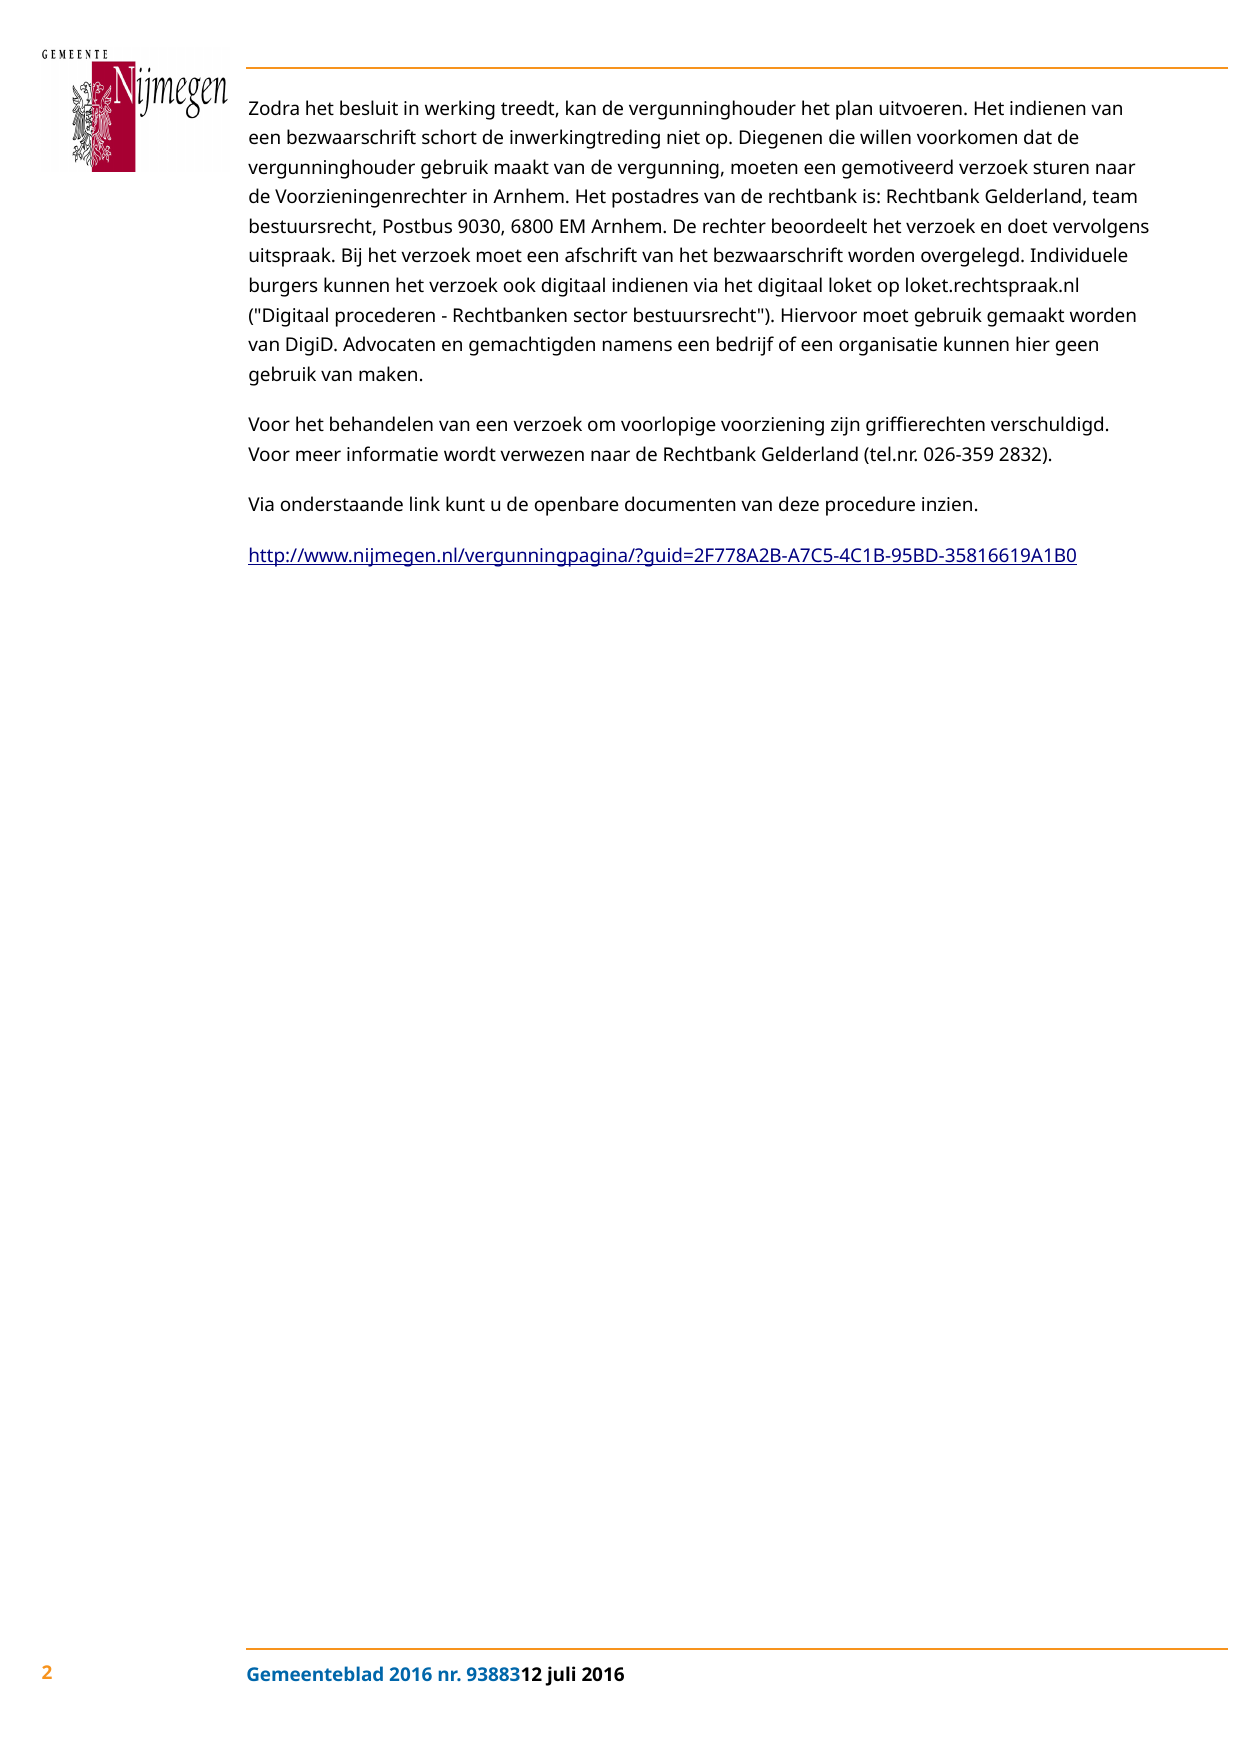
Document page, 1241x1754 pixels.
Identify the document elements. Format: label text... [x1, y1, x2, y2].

text http://www.nijmegen.nl/vergunningpagina/?guid=2F778A2B-A7C5-4C1B-95BD-35816619A1B0 [248, 542, 1152, 568]
text Voor het behandelen van een verzoek om voorlopige voorziening zijn griffierechten verschuldigd. Voor meer informatie wordt verwezen naar de Rechtbank Gelderland (tel.nr. 026-359 2832). [248, 411, 1152, 467]
picture [41, 47, 231, 172]
text Via onderstaande link kunt u de openbare documenten van deze procedure inzien. [248, 491, 1152, 517]
text Zodra het besluit in werking treedt, kan de vergunninghouder het plan uitvoeren. Het indienen van een bezwaarschrift schort de inwerkingtreding niet op. Diegenen die willen voorkomen dat de vergunninghouder gebruik maakt van de vergunning, moeten een gemotiveerd verzoek sturen naar de Voorzieningenrechter in Arnhem. Het postadres van de rechtbank is: Rechtbank Gelderland, team bestuursrecht, Postbus 9030, 6800 EM Arnhem. De rechter beoordeelt het verzoek en doet vervolgens uitspraak. Bij het verzoek moet een afschrift van het bezwaarschrift worden overgelegd. Individuele burgers kunnen het verzoek ook digitaal indienen via het digitaal loket op loket.rechtspraak.nl ("Digitaal procederen - Rechtbanken sector bestuursrecht"). Hiervoor moet gebruik gemaakt worden van DigiD. Advocaten en gemachtigden namens een bedrijf of een organisatie kunnen hier geen gebruik van maken. [248, 95, 1152, 387]
